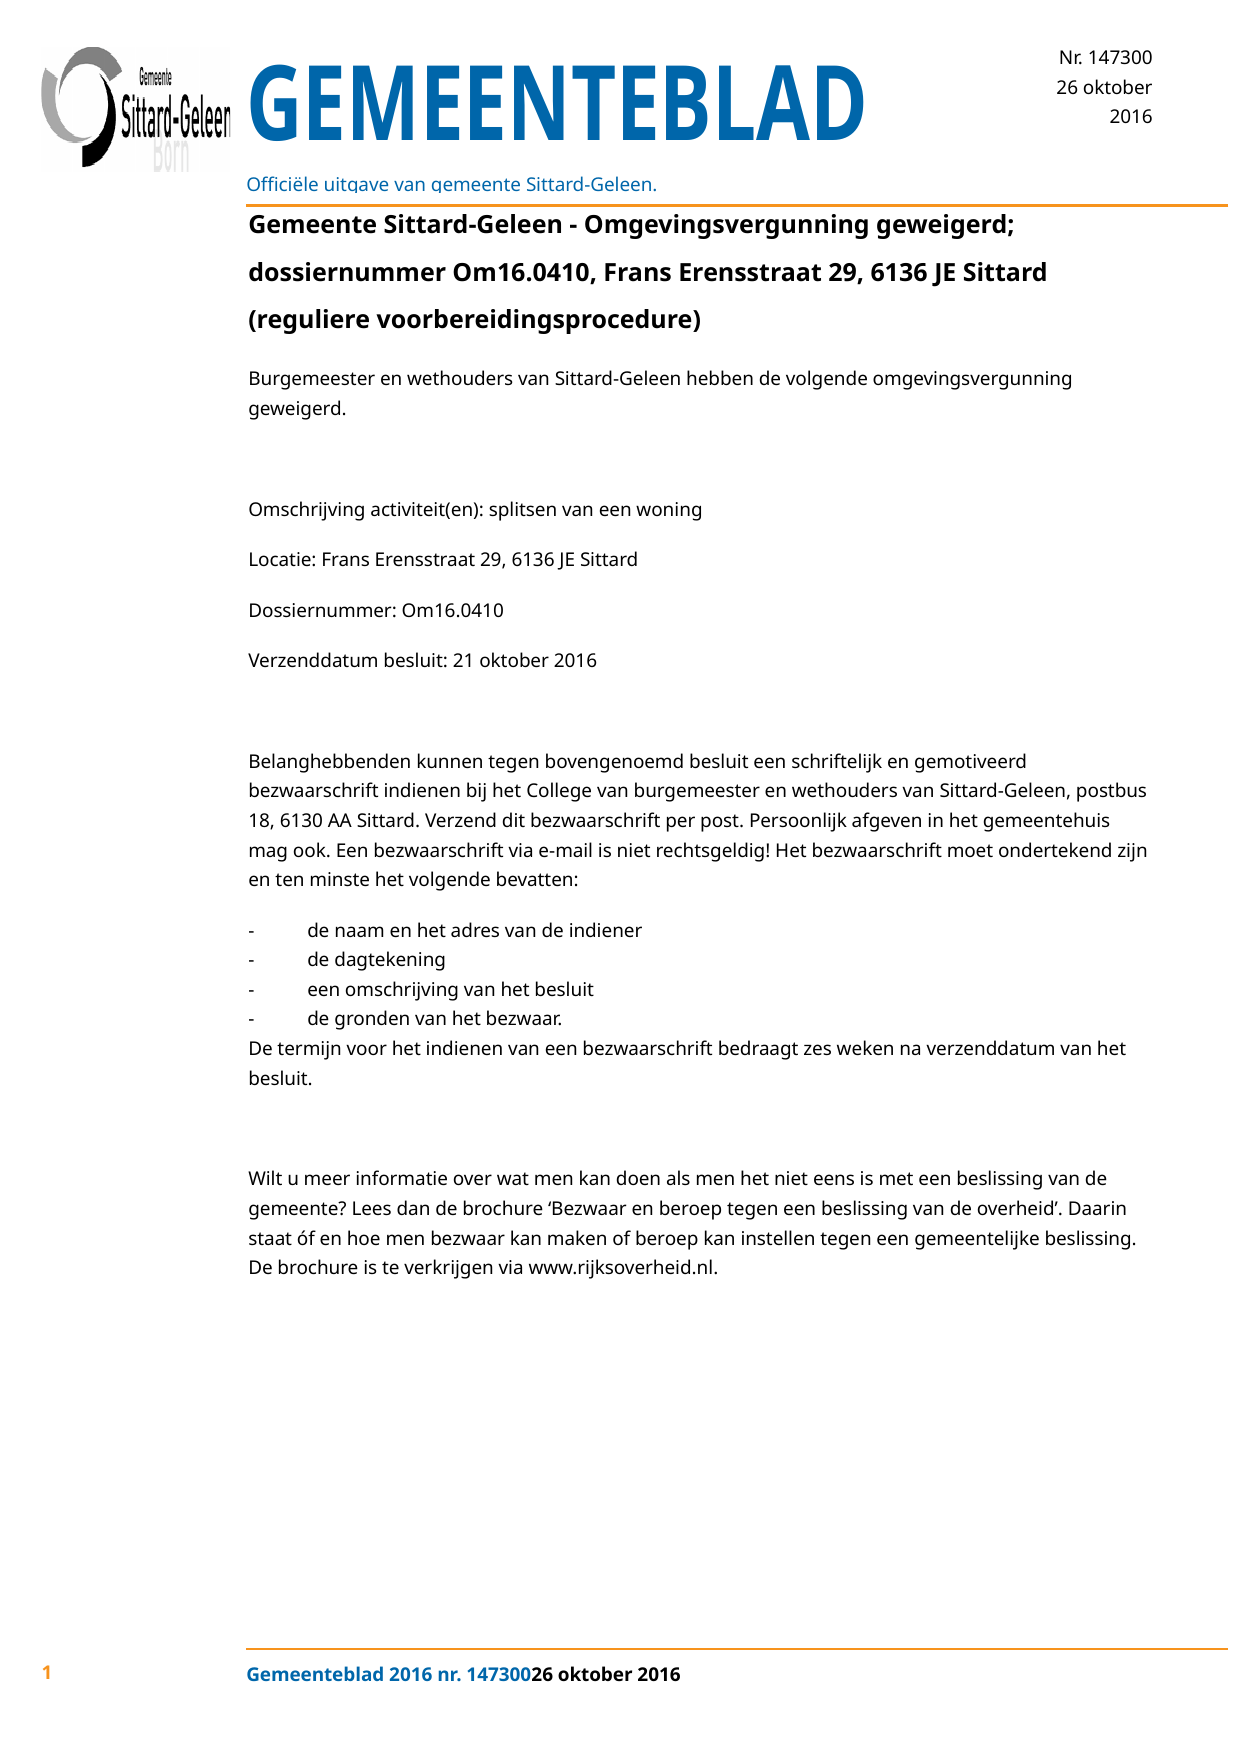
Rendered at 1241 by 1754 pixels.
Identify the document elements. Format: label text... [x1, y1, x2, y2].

text Burgemeester en wethouders van Sittard-Geleen hebben de volgende omgevingsvergunning geweigerd. [248, 366, 1152, 421]
text Dossiernummer: Om16.0410 [248, 597, 1152, 622]
list de gronden van het bezwaar. [248, 1006, 1152, 1031]
text De termijn voor het indienen van een bezwaarschrift bedraagt zes weken na verzenddatum van het besluit. [248, 1035, 1152, 1090]
text Gemeente Sittard-Geleen - Omgevingsvergunning geweigerd; dossiernummer Om16.0410, Frans Erensstraat 29, 6136 JE Sittard (reguliere voorbereidingsprocedure) [248, 207, 1152, 336]
text Locatie: Frans Erensstraat 29, 6136 JE Sittard [248, 546, 1152, 572]
text Omschrijving activiteit(en): splitsen van een woning [248, 496, 1152, 522]
list de dagtekening [248, 946, 1152, 972]
picture [41, 47, 231, 172]
list de naam en het adres van de indiener [248, 917, 1152, 942]
text Belanghebbenden kunnen tegen bovengenoemd besluit een schriftelijk en gemotiveerd bezwaarschrift indienen bij het College van burgemeester en wethouders van Sittard-Geleen, postbus 18, 6130 AA Sittard. Verzend dit bezwaarschrift per post. Persoonlijk afgeven in het gemeentehuis mag ook. Een bezwaarschrift via e-mail is niet rechtsgeldig! Het bezwaarschrift moet ondertekend zijn en ten minste het volgende bevatten: [248, 748, 1152, 892]
text Wilt u meer informatie over wat men kan doen als men het niet eens is met een beslissing van de gemeente? Lees dan de brochure ‘Bezwaar en beroep tegen een beslissing van de overheid’. Daarin staat óf en hoe men bezwaar kan maken of beroep kan instellen tegen een gemeentelijke beslissing. De brochure is te verkrijgen via www.rijksoverheid.nl. [248, 1166, 1152, 1280]
list een omschrijving van het besluit [248, 976, 1152, 1002]
text Verzenddatum besluit: 21 oktober 2016 [248, 647, 1152, 673]
